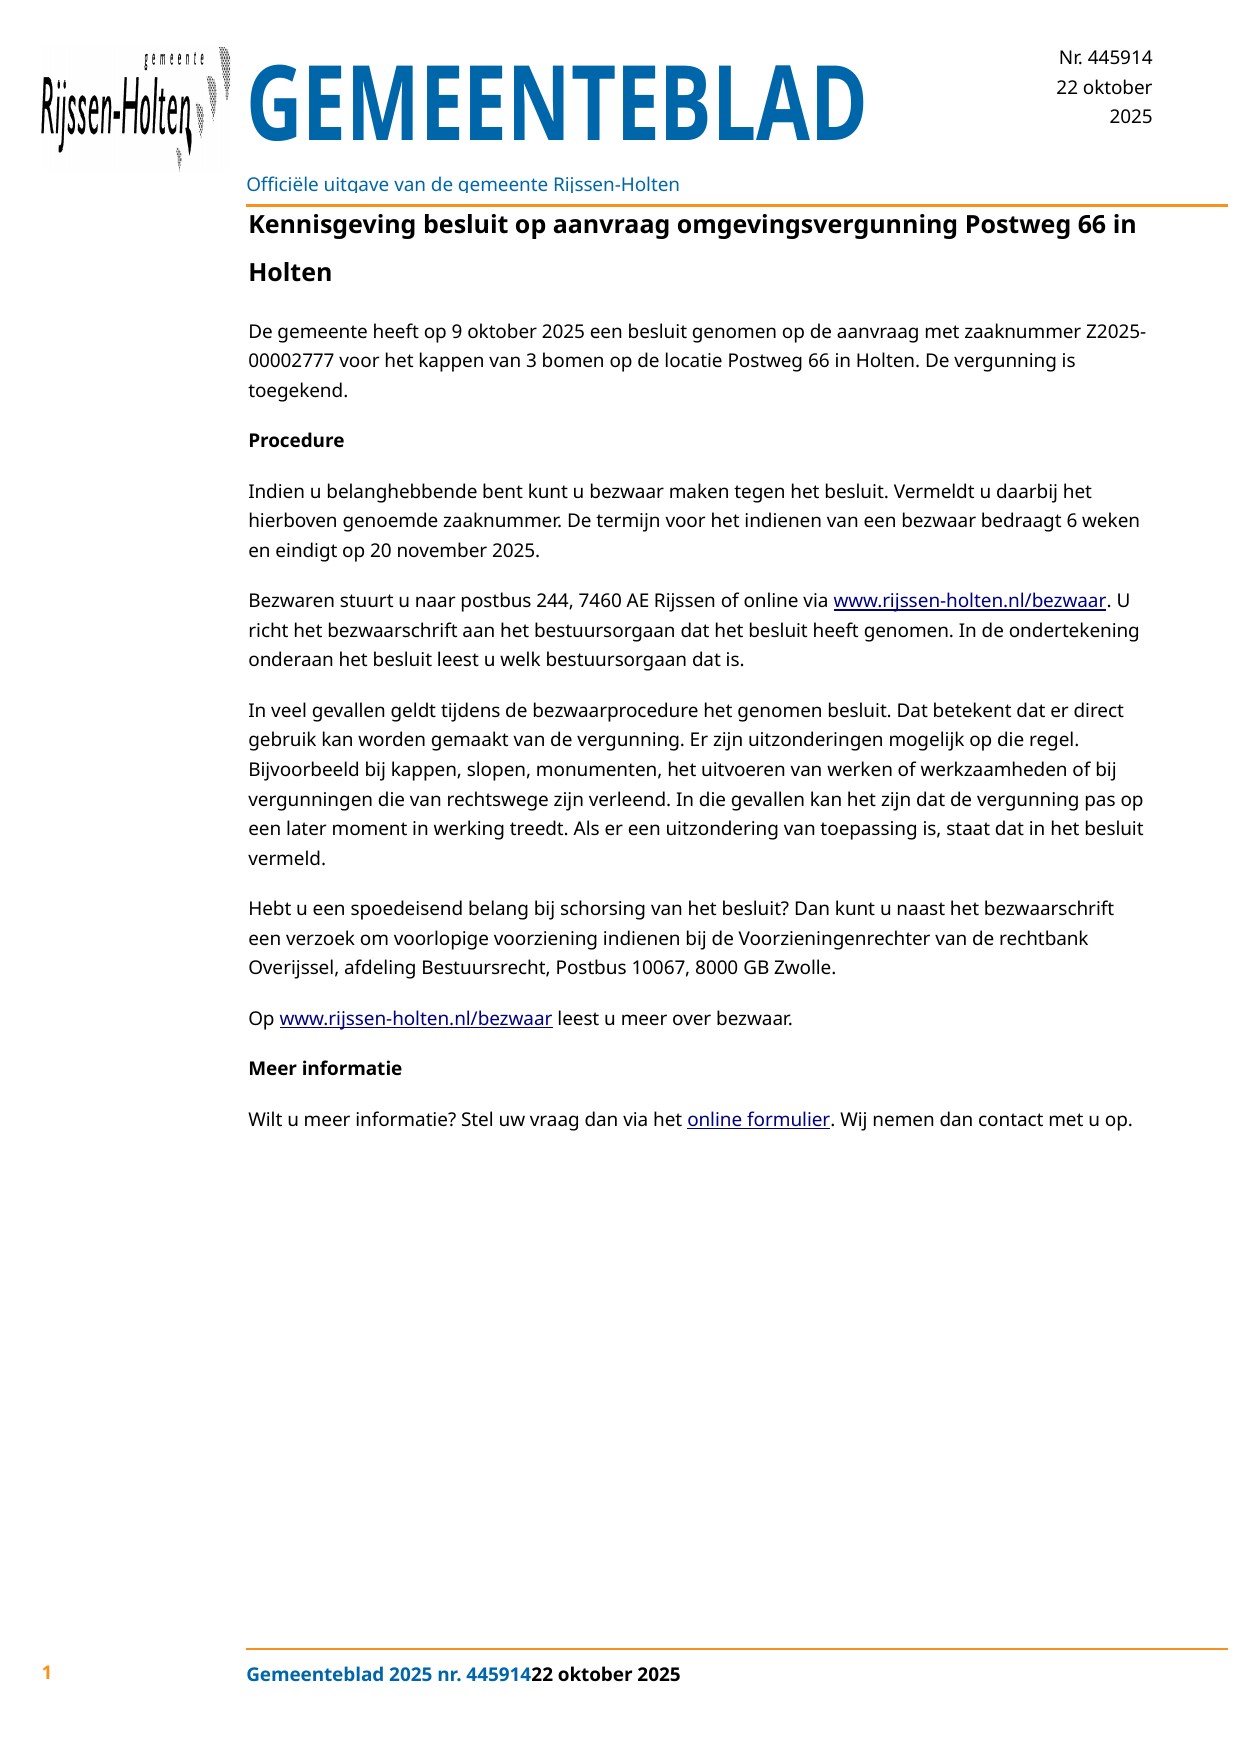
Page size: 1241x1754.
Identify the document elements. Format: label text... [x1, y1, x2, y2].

text In veel gevallen geldt tijdens de bezwaarprocedure het genomen besluit. Dat betekent dat er direct gebruik kan worden gemaakt van de vergunning. Er zijn uitzonderingen mogelijk op die regel. Bijvoorbeeld bij kappen, slopen, monumenten, het uitvoeren van werken of werkzaamheden of bij vergunningen die van rechtswege zijn verleend. In die gevallen kan het zijn dat de vergunning pas op een later moment in werking treedt. Als er een uitzondering van toepassing is, staat dat in het besluit vermeld. [248, 697, 1152, 871]
text Procedure [248, 427, 1152, 453]
text Kennisgeving besluit op aanvraag omgevingsvergunning Postweg 66 in Holten [248, 207, 1152, 288]
text Wilt u meer informatie? Stel uw vraag dan via het online formulier. Wij nemen dan contact met u op. [248, 1106, 1152, 1132]
text Meer informatie [248, 1055, 1152, 1081]
text Indien u belanghebbende bent kunt u bezwaar maken tegen het besluit. Vermeldt u daarbij het hierboven genoemde zaaknummer. De termijn voor het indienen van een bezwaar bedraagt 6 weken en eindigt op 20 november 2025. [248, 478, 1152, 563]
text Op www.rijssen-holten.nl/bezwaar leest u meer over bezwaar. [248, 1005, 1152, 1031]
text De gemeente heeft op 9 oktober 2025 een besluit genomen op de aanvraag met zaaknummer Z2025-00002777 voor het kappen van 3 bomen op de locatie Postweg 66 in Holten. De vergunning is toegekend. [248, 318, 1152, 403]
text Bezwaren stuurt u naar postbus 244, 7460 AE Rijssen of online via www.rijssen-holten.nl/bezwaar. U richt het bezwaarschrift aan het bestuursorgaan dat het besluit heeft genomen. In de ondertekening onderaan het besluit leest u welk bestuursorgaan dat is. [248, 587, 1152, 672]
text Hebt u een spoedeisend belang bij schorsing van het besluit? Dan kunt u naast het bezwaarschrift een verzoek om voorlopige voorziening indienen bij de Voorzieningenrechter van de rechtbank Overijssel, afdeling Bestuursrecht, Postbus 10067, 8000 GB Zwolle. [248, 895, 1152, 980]
picture [41, 47, 231, 172]
